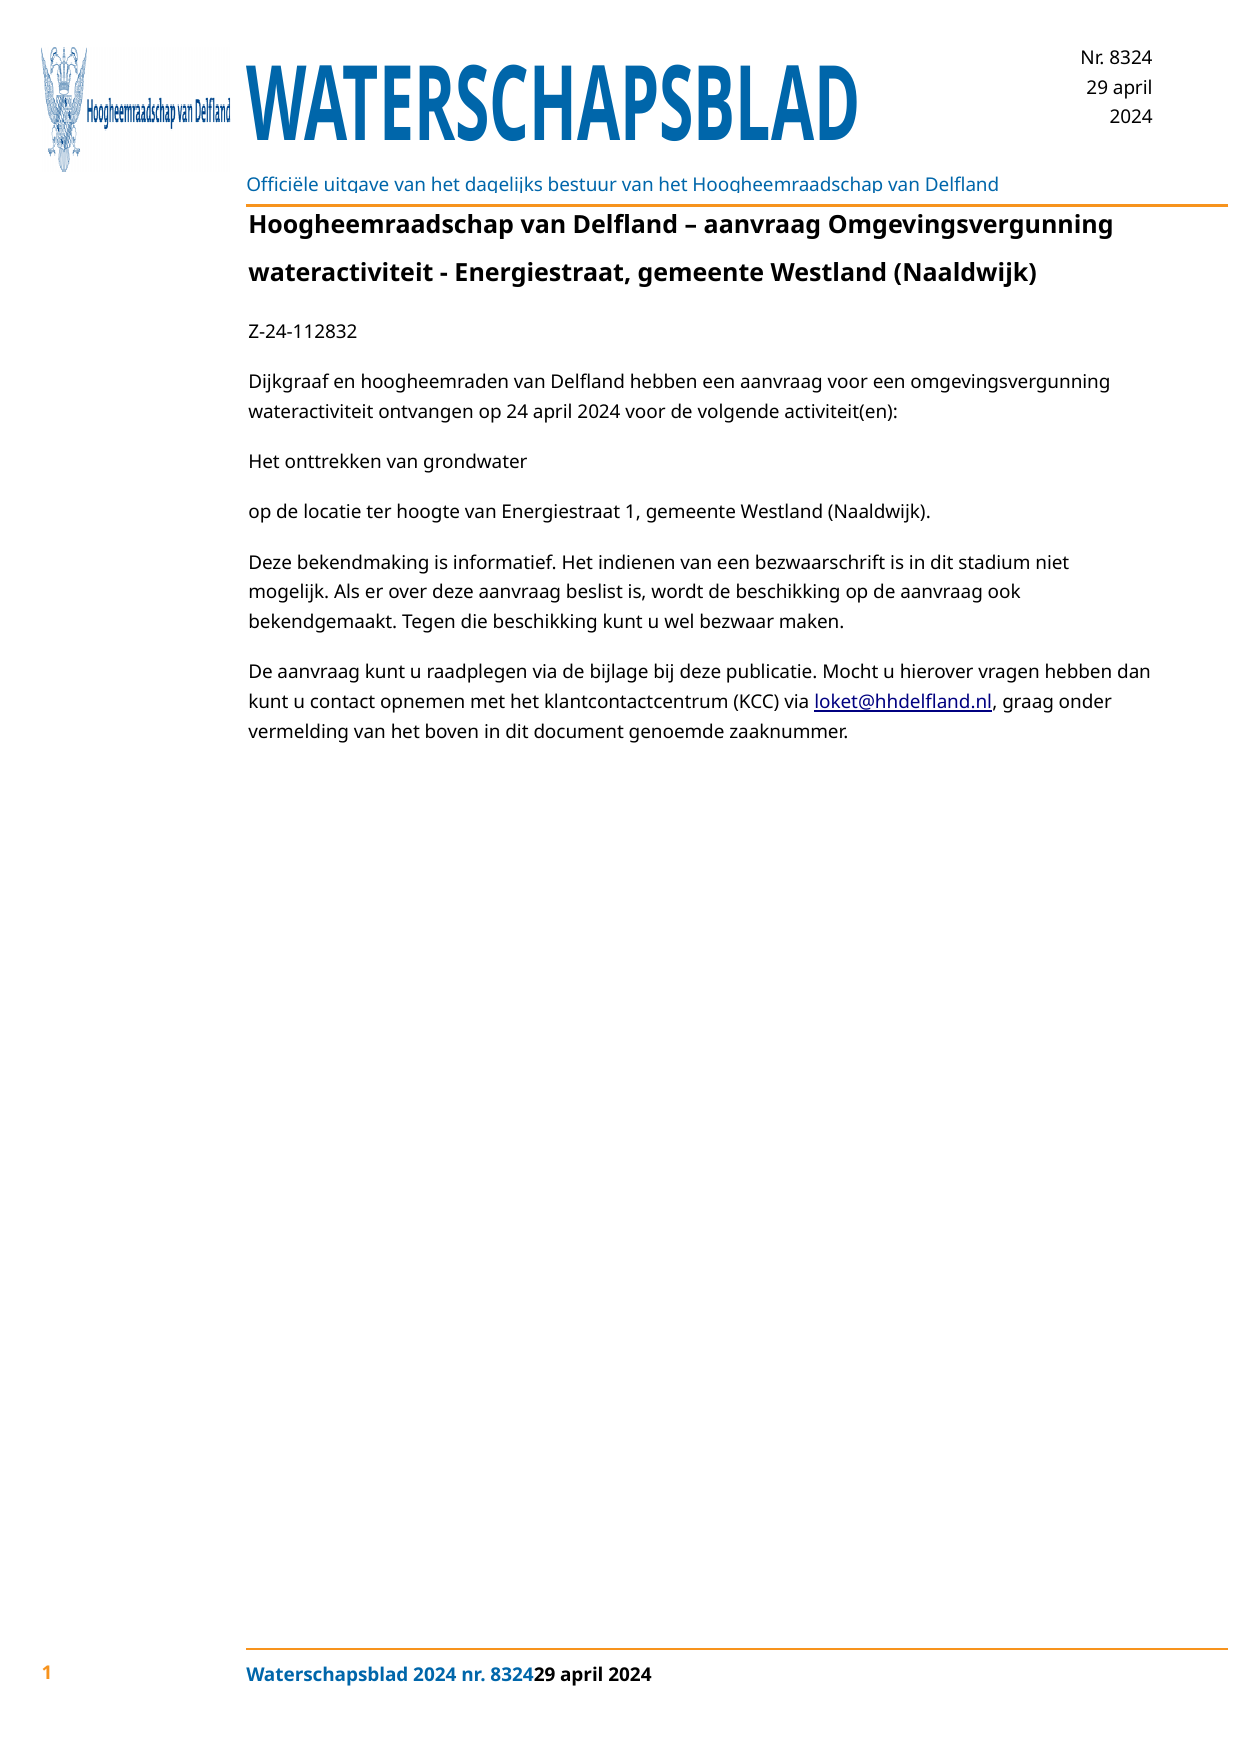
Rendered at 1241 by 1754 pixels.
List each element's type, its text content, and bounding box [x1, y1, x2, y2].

text Hoogheemraadschap van Delfland – aanvraag Omgevingsvergunning wateractiviteit - Energiestraat, gemeente Westland (Naaldwijk) [248, 207, 1152, 288]
text Z-24-112832 [248, 318, 1152, 344]
text op de locatie ter hoogte van Energiestraat 1, gemeente Westland (Naaldwijk). [248, 499, 1152, 524]
text Deze bekendmaking is informatief. Het indienen van een bezwaarschrift is in dit stadium niet mogelijk. Als er over deze aanvraag beslist is, wordt de beschikking op de aanvraag ook bekendgemaakt. Tegen die beschikking kunt u wel bezwaar maken. [248, 549, 1152, 634]
text De aanvraag kunt u raadplegen via de bijlage bij deze publicatie. Mocht u hierover vragen hebben dan kunt u contact opnemen met het klantcontactcentrum (KCC) via loket@hhdelfland.nl, graag onder vermelding van het boven in dit document genoemde zaaknummer. [248, 659, 1152, 744]
text Het onttrekken van grondwater [248, 448, 1152, 474]
text Dijkgraaf en hoogheemraden van Delfland hebben een aanvraag voor een omgevingsvergunning wateractiviteit ontvangen op 24 april 2024 voor de volgende activiteit(en): [248, 368, 1152, 424]
picture [41, 47, 231, 172]
